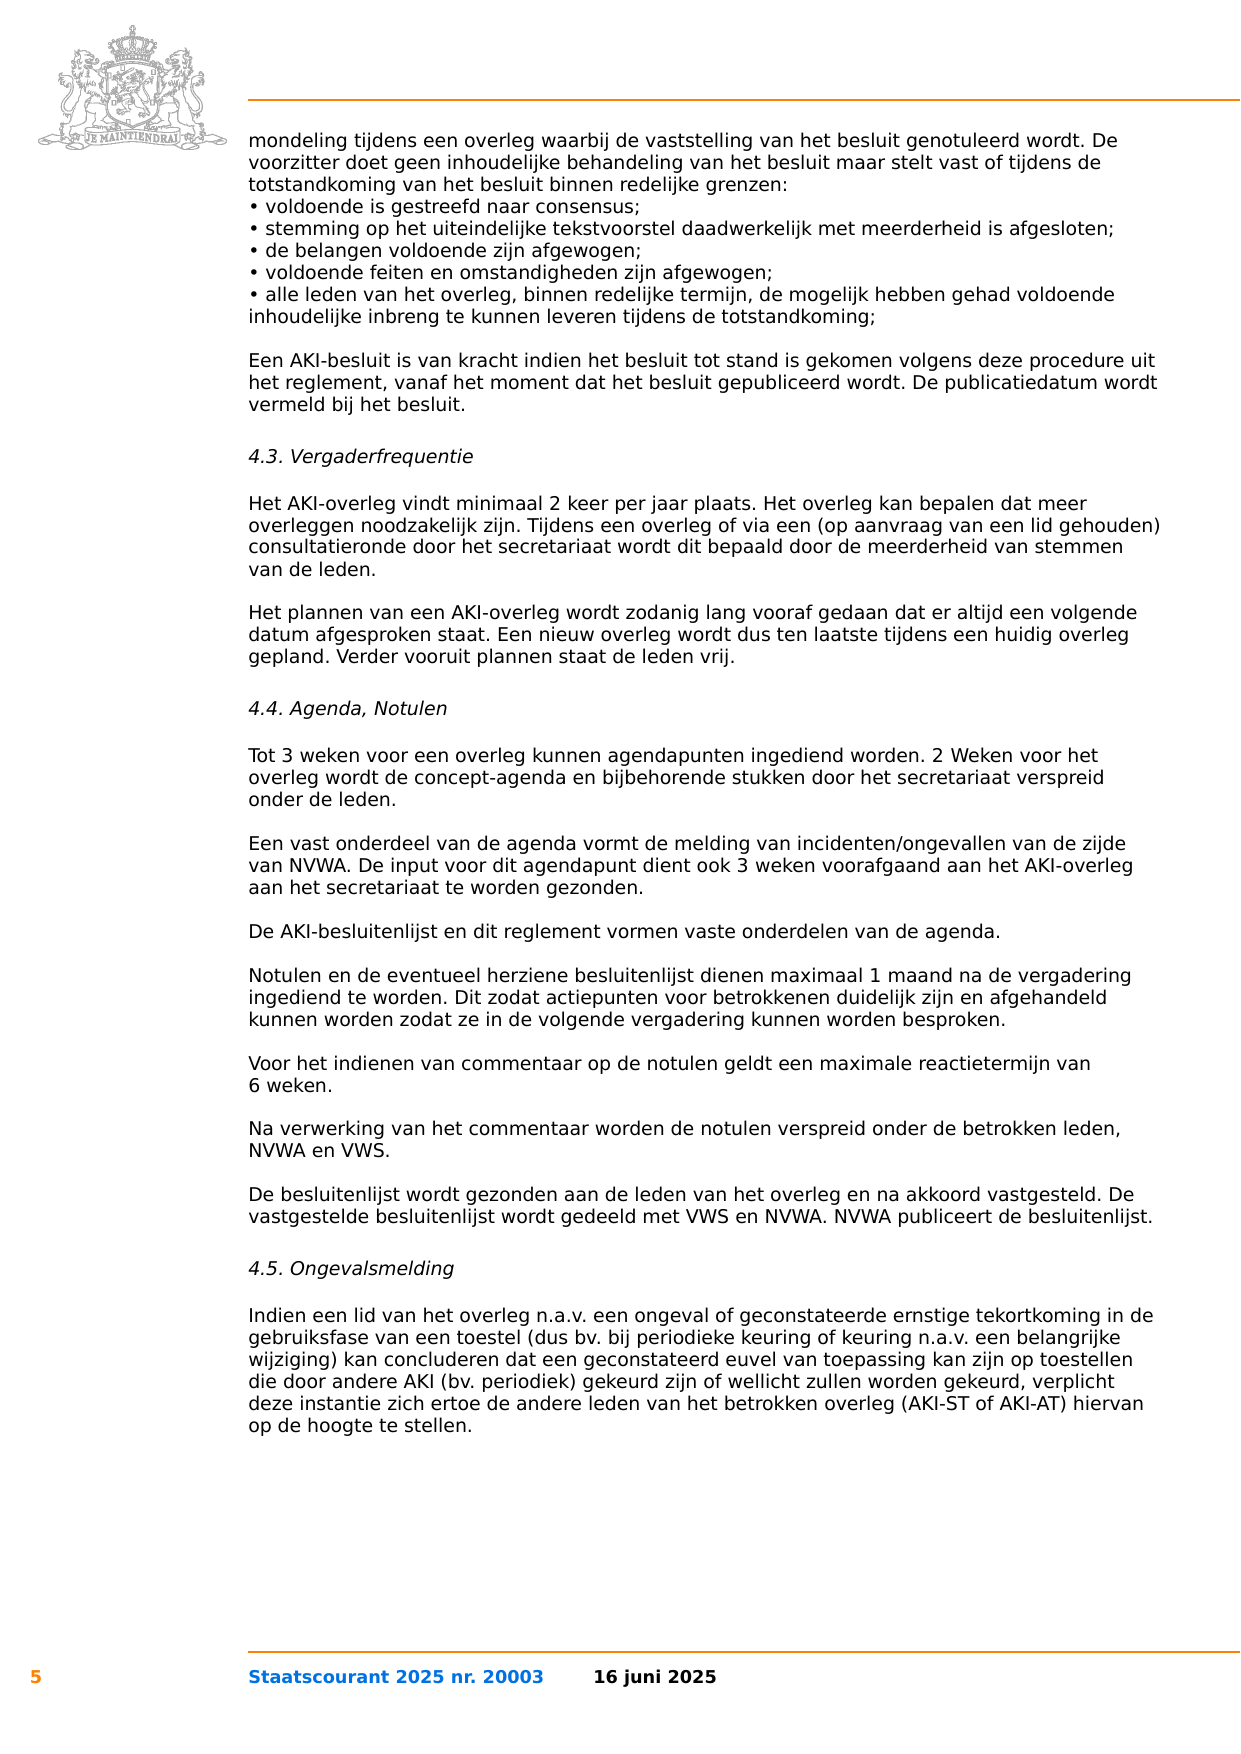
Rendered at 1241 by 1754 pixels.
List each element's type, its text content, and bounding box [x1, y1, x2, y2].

text Tot 3 weken voor een overleg kunnen agendapunten ingediend worden. 2 Weken voor het overleg wordt de concept-agenda en bijbehorende stukken door het secretariaat verspreid onder de leden. [248, 745, 1163, 811]
text De AKI-besluitenlijst en dit reglement vormen vaste onderdelen van de agenda. [248, 921, 1163, 943]
text Het plannen van een AKI-overleg wordt zodanig lang vooraf gedaan dat er altijd een volgende datum afgesproken staat. Een nieuw overleg wordt dus ten laatste tijdens een huidig overleg gepland. Verder vooruit plannen staat de leden vrij. [248, 602, 1163, 668]
text Indien een lid van het overleg n.a.v. een ongeval of geconstateerde ernstige tekortkoming in de gebruiksfase van een toestel (dus bv. bij periodieke keuring of keuring n.a.v. een belangrijke wijziging) kan concluderen dat een geconstateerd euvel van toepassing kan zijn op toestellen die door andere AKI (bv. periodiek) gekeurd zijn of wellicht zullen worden gekeurd, verplicht deze instantie zich ertoe de andere leden van het betrokken overleg (AKI-ST of AKI-AT) hiervan op de hoogte te stellen. [248, 1305, 1163, 1437]
text • voldoende feiten en omstandigheden zijn afgewogen; [248, 262, 1163, 284]
picture [38, 25, 227, 150]
text Een vast onderdeel van de agenda vormt de melding van incidenten/ongevallen van de zijde van NVWA. De input voor dit agendapunt dient ook 3 weken voorafgaand aan het AKI-overleg aan het secretariaat te worden gezonden. [248, 833, 1163, 899]
subtitle 4.3. Vergaderfrequentie [248, 446, 1163, 467]
text Notulen en de eventueel herziene besluitenlijst dienen maximaal 1 maand na de vergadering ingediend te worden. Dit zodat actiepunten voor betrokkenen duidelijk zijn en afgehandeld kunnen worden zodat ze in de volgende vergadering kunnen worden besproken. [248, 965, 1163, 1031]
text Een AKI-besluit is van kracht indien het besluit tot stand is gekomen volgens deze procedure uit het reglement, vanaf het moment dat het besluit gepubliceerd wordt. De publicatiedatum wordt vermeld bij het besluit. [248, 349, 1163, 416]
text mondeling tijdens een overleg waarbij de vaststelling van het besluit genotuleerd wordt. De voorzitter doet geen inhoudelijke behandeling van het besluit maar stelt vast of tijdens de totstandkoming van het besluit binnen redelijke grenzen: [248, 130, 1163, 196]
text • stemming op het uiteindelijke tekstvoorstel daadwerkelijk met meerderheid is afgesloten; [248, 218, 1163, 240]
text • voldoende is gestreefd naar consensus; [248, 196, 1163, 218]
text Na verwerking van het commentaar worden de notulen verspreid onder de betrokken leden, NVWA en VWS. [248, 1118, 1163, 1162]
text Het AKI-overleg vindt minimaal 2 keer per jaar plaats. Het overleg kan bepalen dat meer overleggen noodzakelijk zijn. Tijdens een overleg of via een (op aanvraag van een lid gehouden) consultatieronde door het secretariaat wordt dit bepaald door de meerderheid van stemmen van de leden. [248, 492, 1163, 580]
text De besluitenlijst wordt gezonden aan de leden van het overleg en na akkoord vastgesteld. De vastgestelde besluitenlijst wordt gedeeld met VWS en NVWA. NVWA publiceert de besluitenlijst. [248, 1184, 1163, 1228]
subtitle 4.4. Agenda, Notulen [248, 698, 1163, 720]
text Voor het indienen van commentaar op de notulen geldt een maximale reactietermijn van 6 weken. [248, 1052, 1163, 1096]
text • de belangen voldoende zijn afgewogen; [248, 240, 1163, 262]
text • alle leden van het overleg, binnen redelijke termijn, de mogelijk hebben gehad voldoende inhoudelijke inbreng te kunnen leveren tijdens de totstandkoming; [248, 284, 1163, 328]
subtitle 4.5. Ongevalsmelding [248, 1258, 1163, 1280]
